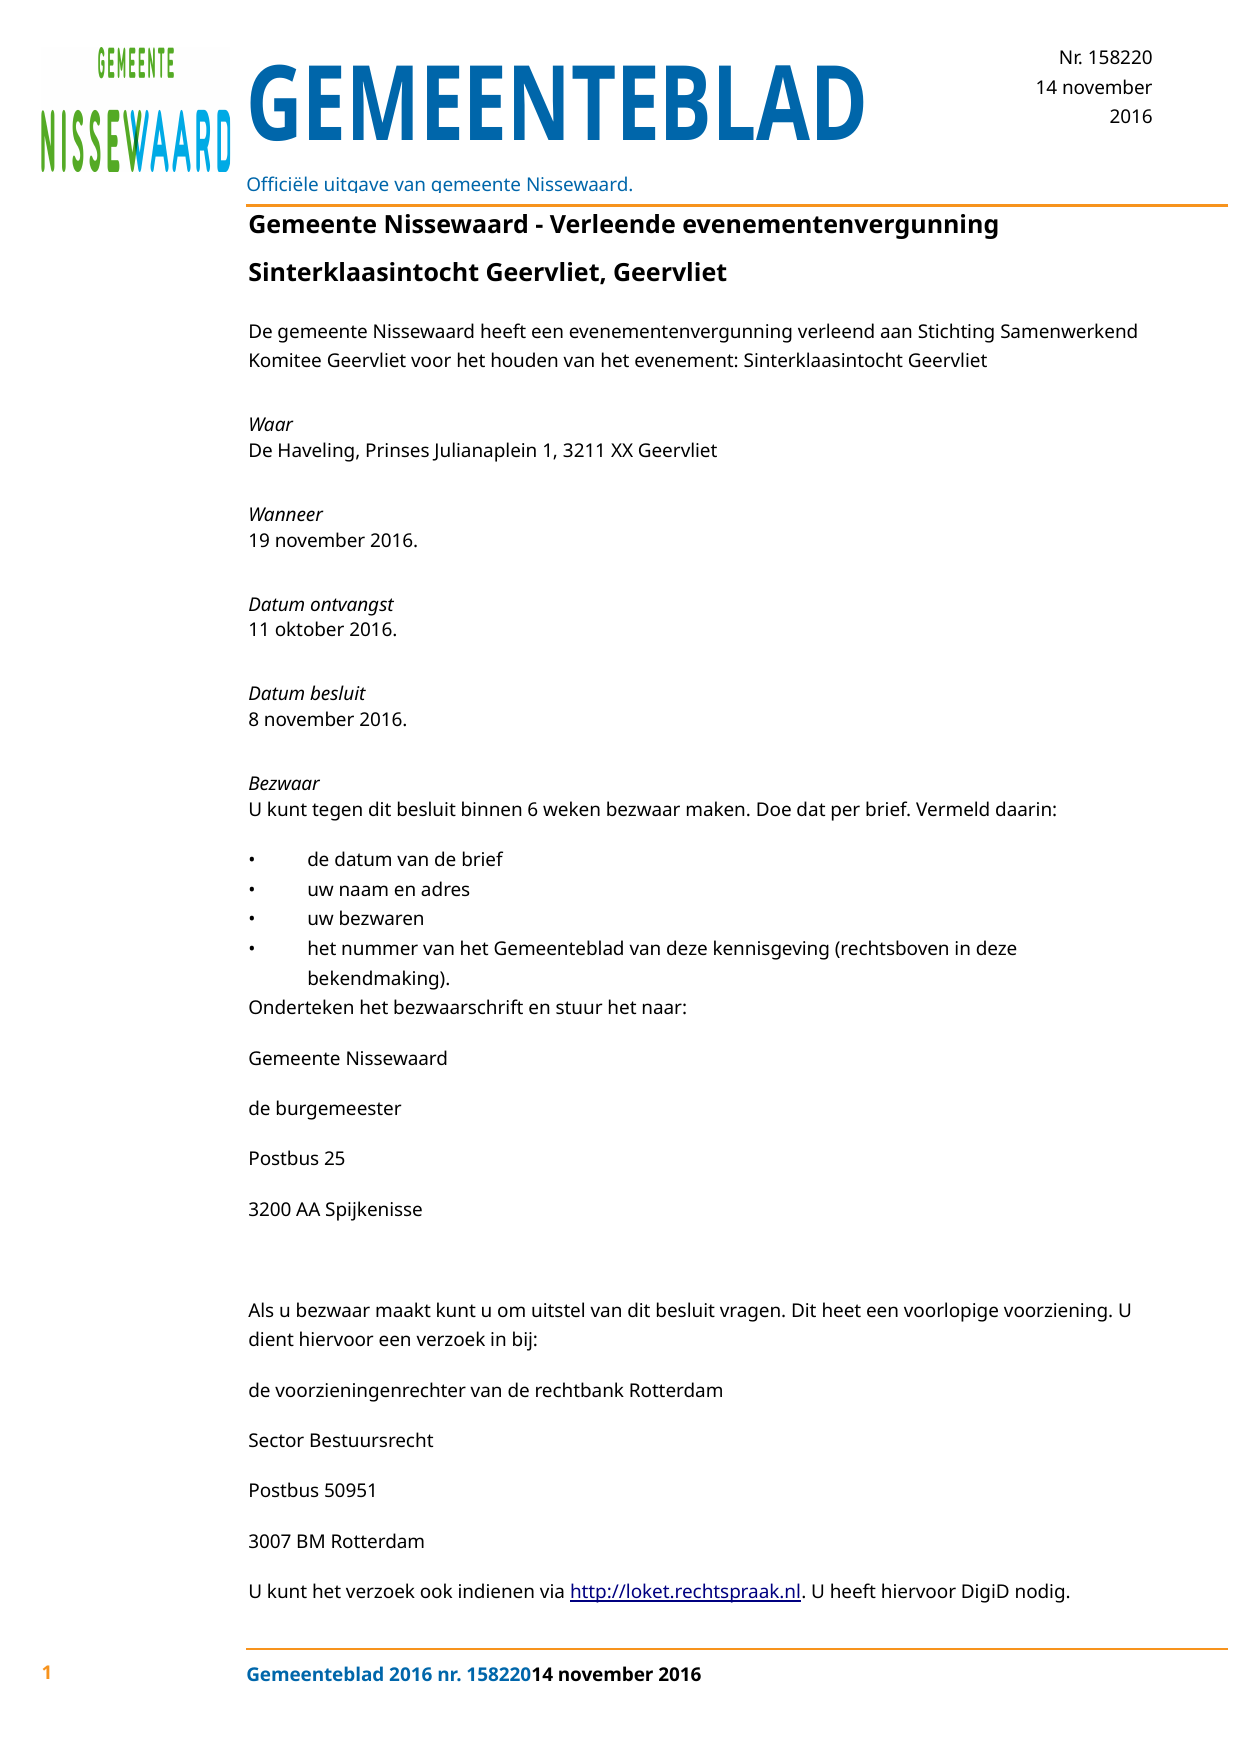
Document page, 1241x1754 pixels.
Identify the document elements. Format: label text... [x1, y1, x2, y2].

text Waar [248, 411, 1152, 437]
picture [222, 122, 227, 160]
text Sector Bestuursrecht [248, 1427, 1152, 1453]
text Als u bezwaar maakt kunt u om uitstel van dit besluit vragen. Dit heet een voorlopige voorziening. U dient hiervoor een verzoek in bij: [248, 1297, 1152, 1352]
text Datum besluit [248, 681, 1152, 706]
text U kunt het verzoek ook indienen via http://loket.rechtspraak.nl. U heeft hiervoor DigiD nodig. [248, 1578, 1152, 1604]
text De gemeente Nissewaard heeft een evenementenvergunning verleend aan Stichting Samenwerkend Komitee Geervliet voor het houden van het evenement: Sinterklaasintocht Geervliet [248, 318, 1152, 373]
list uw bezwaren [248, 906, 1152, 931]
picture [154, 157, 165, 172]
list de datum van de brief [248, 846, 1152, 872]
picture [201, 122, 206, 138]
text Postbus 25 [248, 1146, 1152, 1171]
text de voorzieningenrechter van de rechtbank Rotterdam [248, 1377, 1152, 1402]
text U kunt tegen dit besluit binnen 6 weken bezwaar maken. Doe dat per brief. Vermeld daarin: [248, 796, 1152, 822]
text Bezwaar [248, 770, 1152, 796]
text 19 november 2016. [248, 527, 1152, 553]
text 3007 BM Rotterdam [248, 1528, 1152, 1554]
picture [41, 47, 231, 172]
text Wanneer [248, 501, 1152, 527]
text Datum ontvangst [248, 591, 1152, 617]
text 3200 AA Spijkenisse [248, 1196, 1152, 1222]
text 8 november 2016. [248, 706, 1152, 732]
text De Haveling, Prinses Julianaplein 1, 3211 XX Geervliet [248, 437, 1152, 463]
text Gemeente Nissewaard [248, 1045, 1152, 1070]
picture [200, 151, 206, 172]
text Gemeente Nissewaard - Verleende evenementenvergunning Sinterklaasintocht Geervliet, Geervliet [248, 207, 1152, 288]
text Onderteken het bezwaarschrift en stuur het naar: [248, 994, 1152, 1020]
text 11 oktober 2016. [248, 617, 1152, 642]
list uw naam en adres [248, 876, 1152, 902]
text de burgemeester [248, 1095, 1152, 1121]
picture [176, 157, 187, 172]
text Postbus 50951 [248, 1478, 1152, 1503]
list het nummer van het Gemeenteblad van deze kennisgeving (rechtsboven in deze bekendmaking). [248, 935, 1152, 990]
